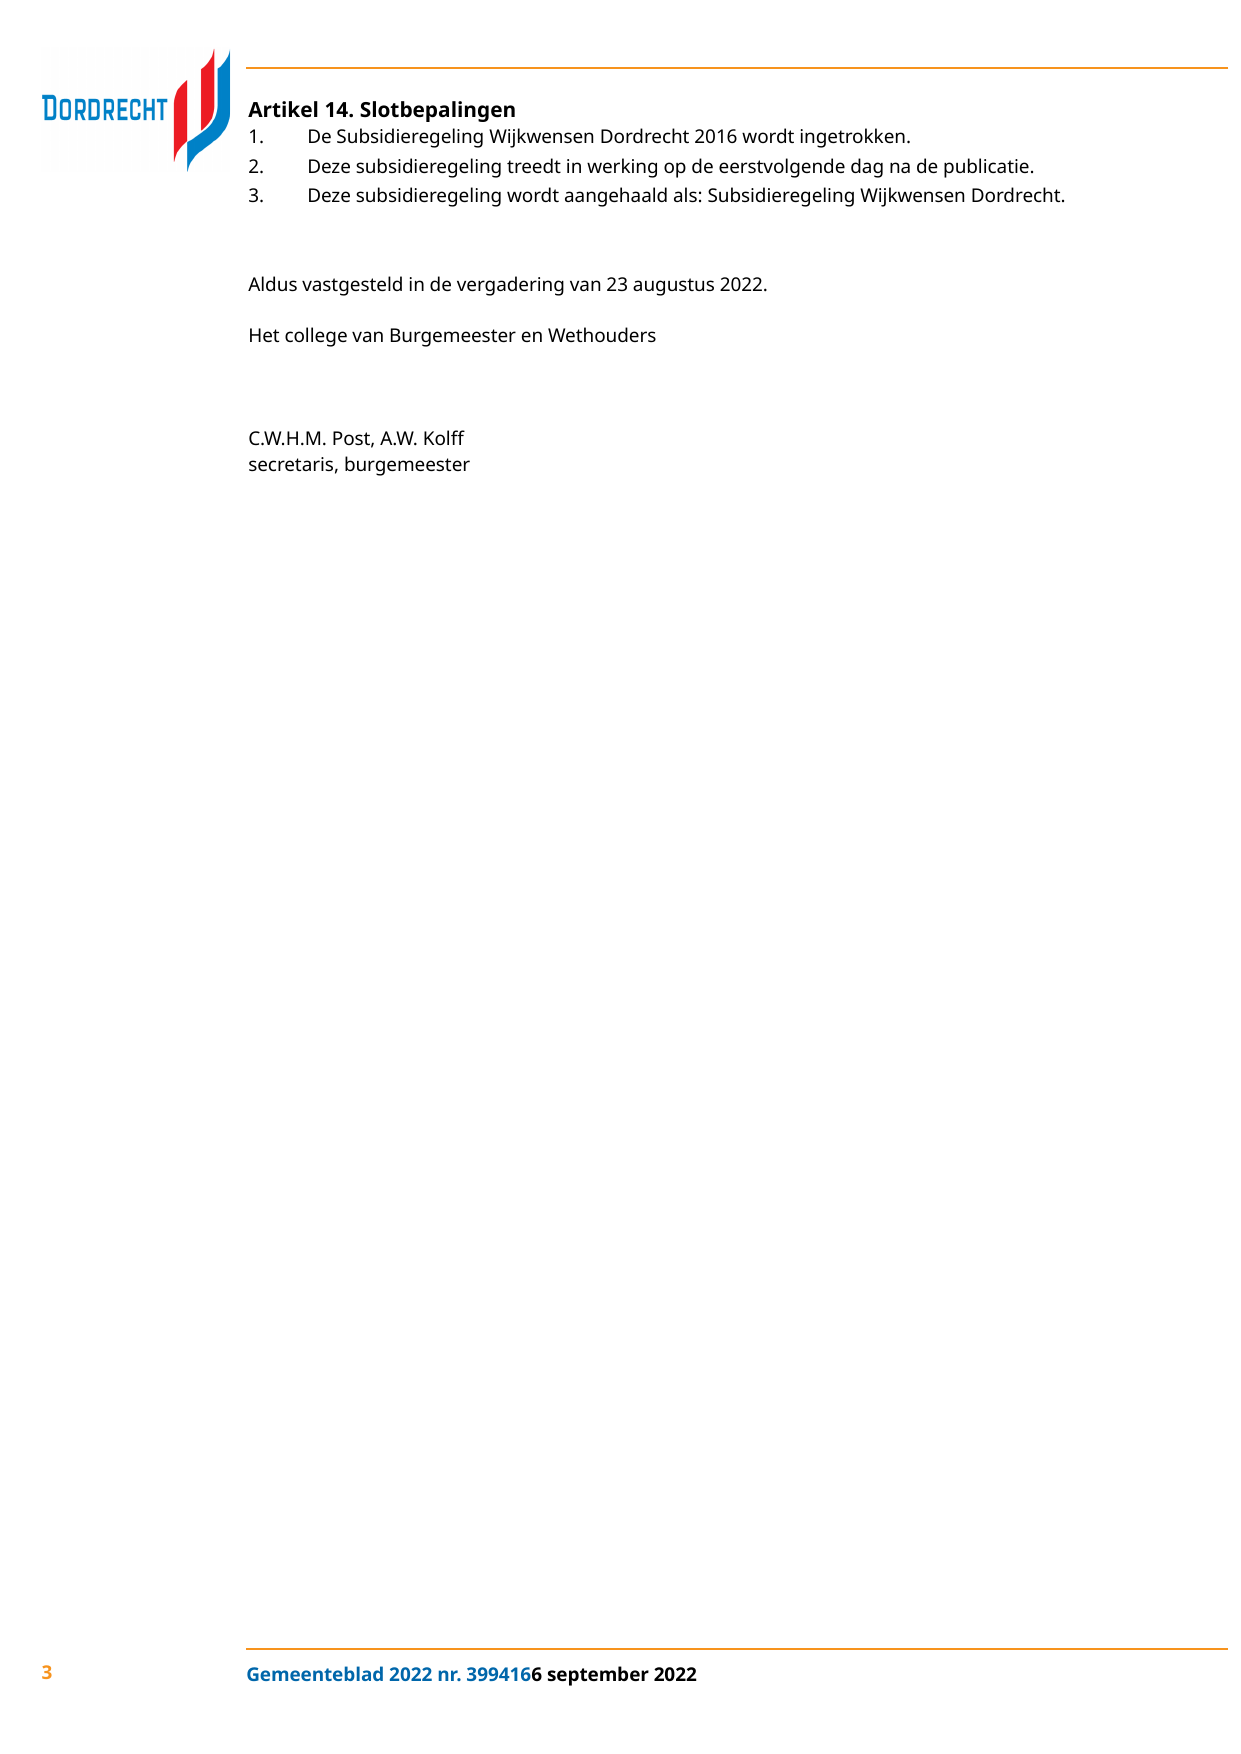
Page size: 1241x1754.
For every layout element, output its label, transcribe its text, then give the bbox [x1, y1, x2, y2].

text Artikel 14. Slotbepalingen [248, 95, 1152, 123]
text secretaris, burgemeester [248, 451, 1152, 477]
text Aldus vastgesteld in de vergadering van 23 augustus 2022. [248, 271, 1152, 297]
list Deze subsidieregeling wordt aangehaald als: Subsidieregeling Wijkwensen Dordrecht. [248, 182, 1152, 208]
text Het college van Burgemeester en Wethouders [248, 323, 1152, 348]
list De Subsidieregeling Wijkwensen Dordrecht 2016 wordt ingetrokken. [248, 123, 1152, 149]
picture [41, 47, 231, 172]
list Deze subsidieregeling treedt in werking op de eerstvolgende dag na de publicatie. [248, 153, 1152, 178]
text C.W.H.M. Post, A.W. Kolff [248, 426, 1152, 451]
